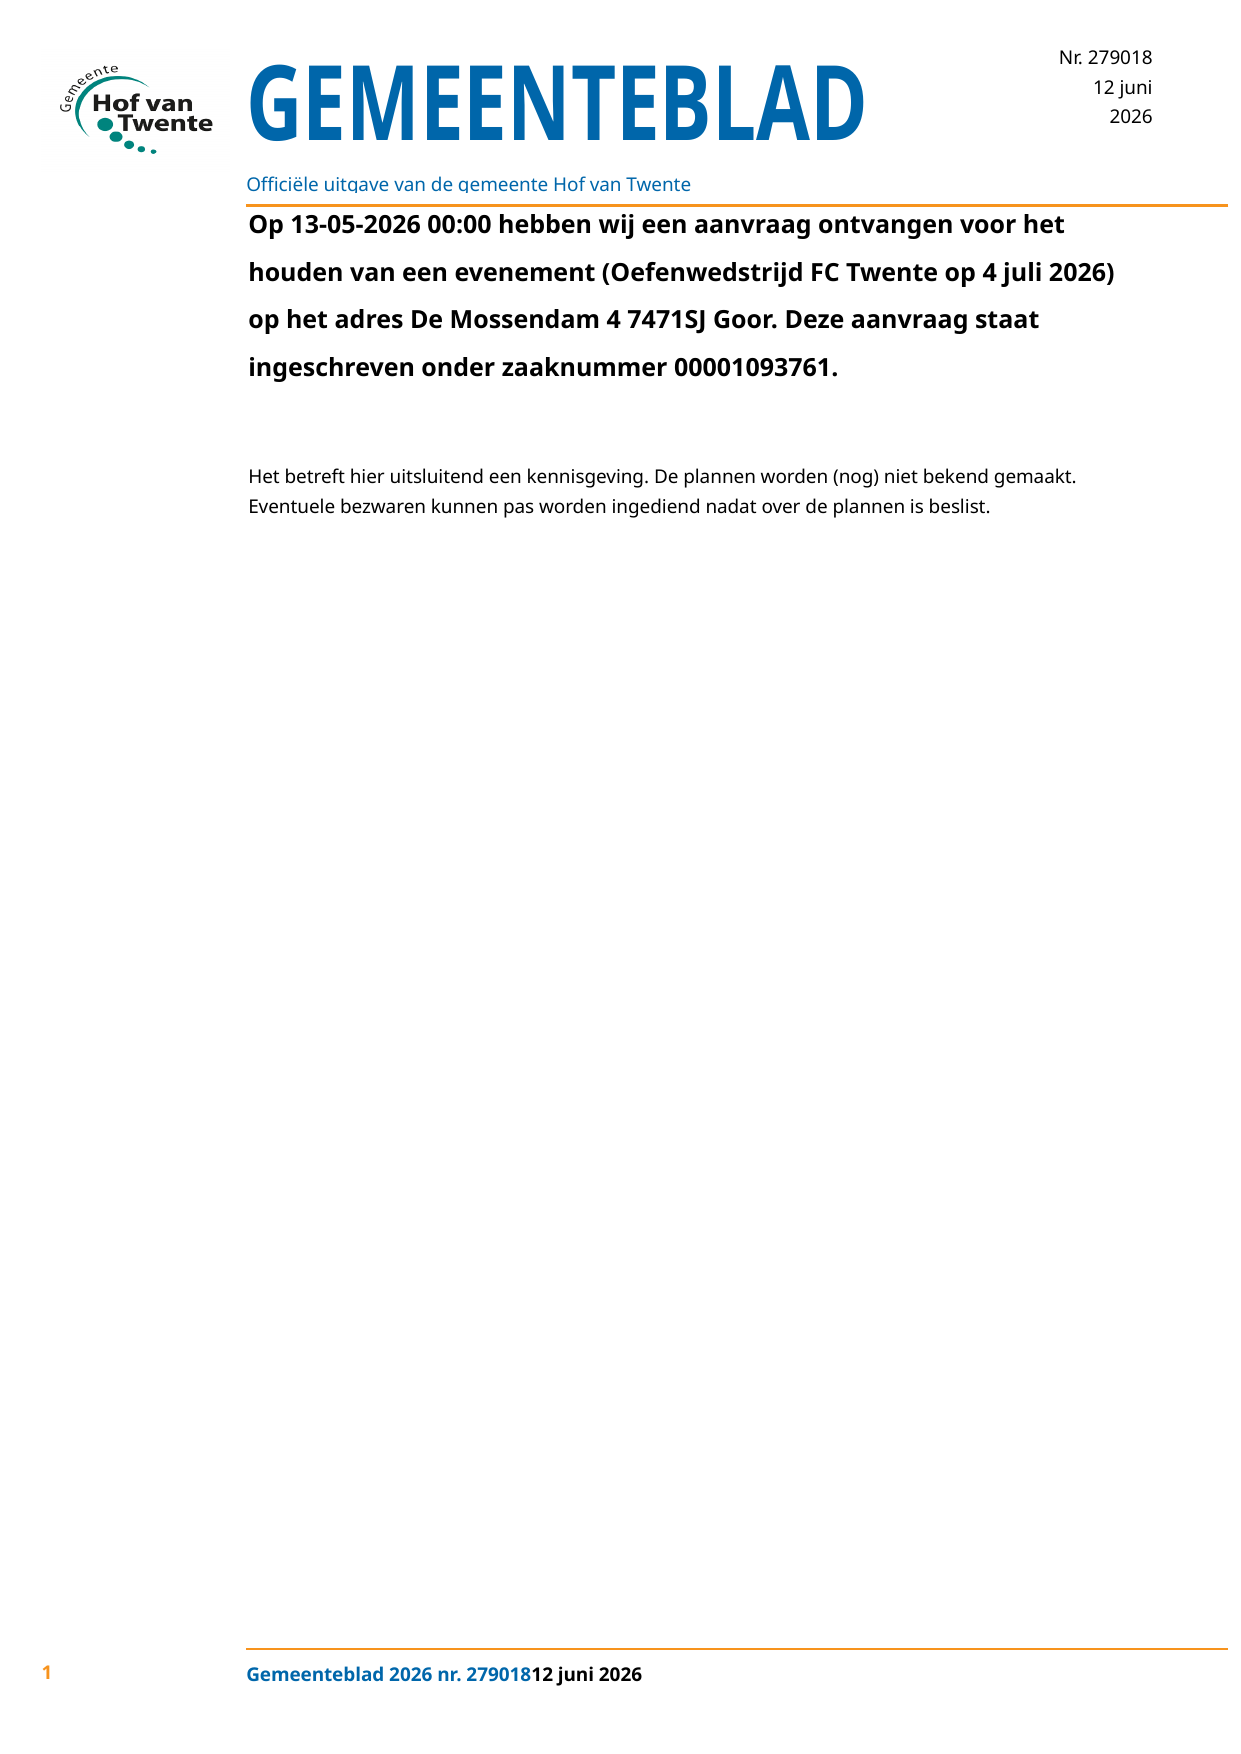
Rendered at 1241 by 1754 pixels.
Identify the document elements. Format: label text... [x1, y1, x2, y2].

text Op 13-05-2026 00:00 hebben wij een aanvraag ontvangen voor het houden van een evenement (Oefenwedstrijd FC Twente op 4 juli 2026) op het adres De Mossendam 4 7471SJ Goor. Deze aanvraag staat ingeschreven onder zaaknummer 00001093761. [248, 207, 1152, 384]
text Het betreft hier uitsluitend een kennisgeving. De plannen worden (nog) niet bekend gemaakt. Eventuele bezwaren kunnen pas worden ingediend nadat over de plannen is beslist. [248, 463, 1152, 519]
picture [41, 47, 231, 172]
